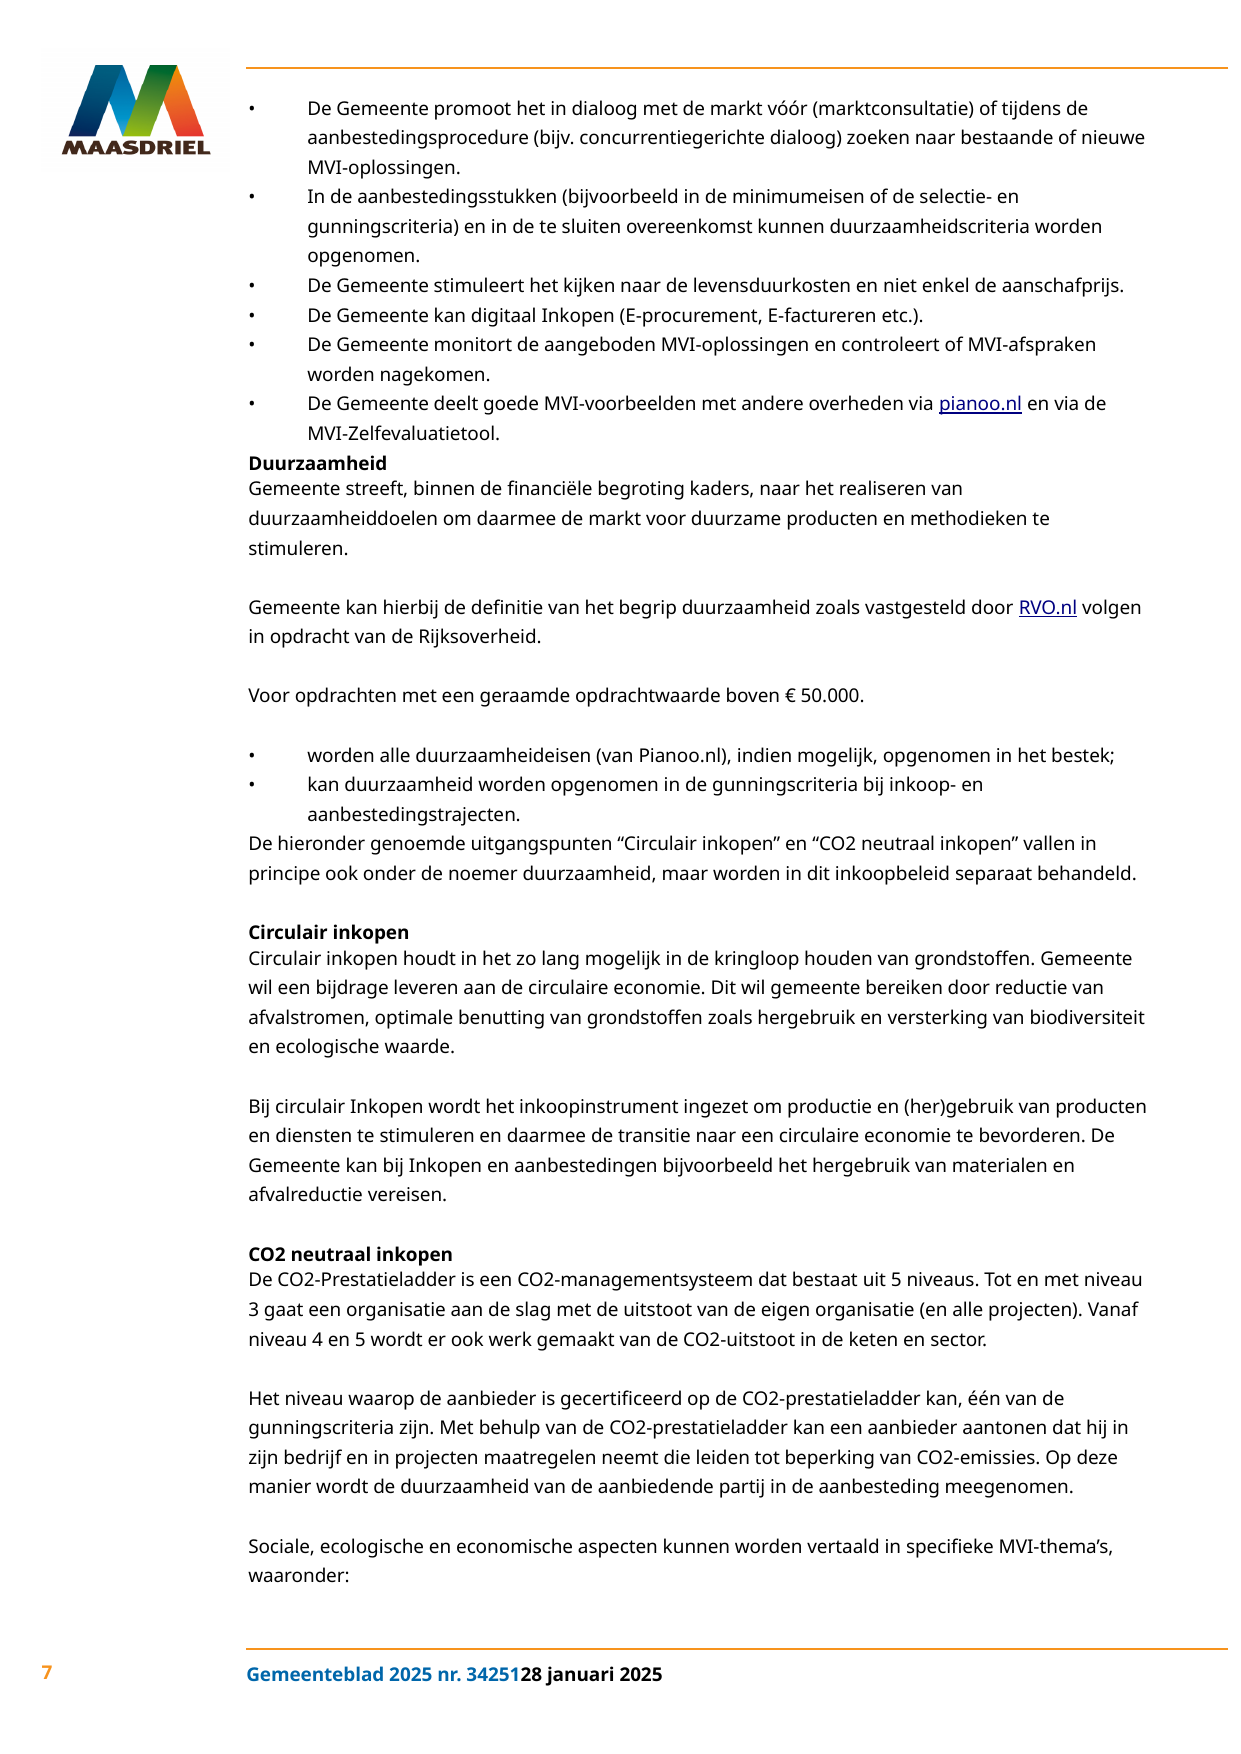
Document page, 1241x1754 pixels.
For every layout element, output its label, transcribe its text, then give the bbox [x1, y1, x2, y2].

text Het niveau waarop de aanbieder is gecertificeerd op de CO2-prestatieladder kan, één van de gunningscriteria zijn. Met behulp van de CO2-prestatieladder kan een aanbieder aantonen dat hij in zijn bedrijf en in projecten maatregelen neemt die leiden tot beperking van CO2-emissies. Op deze manier wordt de duurzaamheid van de aanbiedende partij in de aanbesteding meegenomen. [248, 1385, 1152, 1499]
list De Gemeente promoot het in dialoog met de markt vóór (marktconsultatie) of tijdens de aanbestedingsprocedure (bijv. concurrentiegerichte dialoog) zoeken naar bestaande of nieuwe MVI-oplossingen. [248, 95, 1152, 180]
list worden alle duurzaamheideisen (van Pianoo.nl), indien mogelijk, opgenomen in het bestek; [248, 742, 1152, 767]
picture [41, 47, 231, 172]
list De Gemeente monitort de aangeboden MVI-oplossingen en controleert of MVI-afspraken worden nagekomen. [248, 331, 1152, 387]
text Sociale, ecologische en economische aspecten kunnen worden vertaald in specifieke MVI-thema’s, waaronder: [248, 1533, 1152, 1588]
text Bij circulair Inkopen wordt het inkoopinstrument ingezet om productie en (her)gebruik van producten en diensten te stimuleren en daarmee de transitie naar een circulaire economie te bevorderen. De Gemeente kan bij Inkopen en aanbestedingen bijvoorbeeld het hergebruik van materialen en afvalreductie vereisen. [248, 1093, 1152, 1207]
list In de aanbestedingsstukken (bijvoorbeeld in de minimumeisen of de selectie- en gunningscriteria) en in de te sluiten overeenkomst kunnen duurzaamheidscriteria worden opgenomen. [248, 183, 1152, 268]
text De CO2-Prestatieladder is een CO2-managementsysteem dat bestaat uit 5 niveaus. Tot en met niveau 3 gaat een organisatie aan de slag met de uitstoot van de eigen organisatie (en alle projecten). Vanaf niveau 4 en 5 wordt er ook werk gemaakt van de CO2-uitstoot in de keten en sector. [248, 1267, 1152, 1351]
text Circulair inkopen houdt in het zo lang mogelijk in de kringloop houden van grondstoffen. Gemeente wil een bijdrage leveren aan de circulaire economie. Dit wil gemeente bereiken door reductie van afvalstromen, optimale benutting van grondstoffen zoals hergebruik en versterking van biodiversiteit en ecologische waarde. [248, 945, 1152, 1059]
text Duurzaamheid [248, 450, 1152, 476]
list De Gemeente stimuleert het kijken naar de levensduurkosten en niet enkel de aanschafprijs. [248, 272, 1152, 298]
text Circulair inkopen [248, 919, 1152, 945]
text Voor opdrachten met een geraamde opdrachtwaarde boven € 50.000. [248, 683, 1152, 708]
list De Gemeente kan digitaal Inkopen (E-procurement, E-factureren etc.). [248, 302, 1152, 328]
text Gemeente kan hierbij de definitie van het begrip duurzaamheid zoals vastgesteld door RVO.nl volgen in opdracht van de Rijksoverheid. [248, 594, 1152, 649]
text Gemeente streeft, binnen de financiële begroting kaders, naar het realiseren van duurzaamheiddoelen om daarmee de markt voor duurzame producten en methodieken te stimuleren. [248, 476, 1152, 560]
list De Gemeente deelt goede MVI-voorbeelden met andere overheden via pianoo.nl en via de MVI-Zelfevaluatietool. [248, 391, 1152, 446]
list kan duurzaamheid worden opgenomen in de gunningscriteria bij inkoop- en aanbestedingstrajecten. [248, 771, 1152, 827]
text De hieronder genoemde uitgangspunten “Circulair inkopen” en “CO2 neutraal inkopen” vallen in principe ook onder de noemer duurzaamheid, maar worden in dit inkoopbeleid separaat behandeld. [248, 831, 1152, 886]
text CO2 neutraal inkopen [248, 1241, 1152, 1267]
